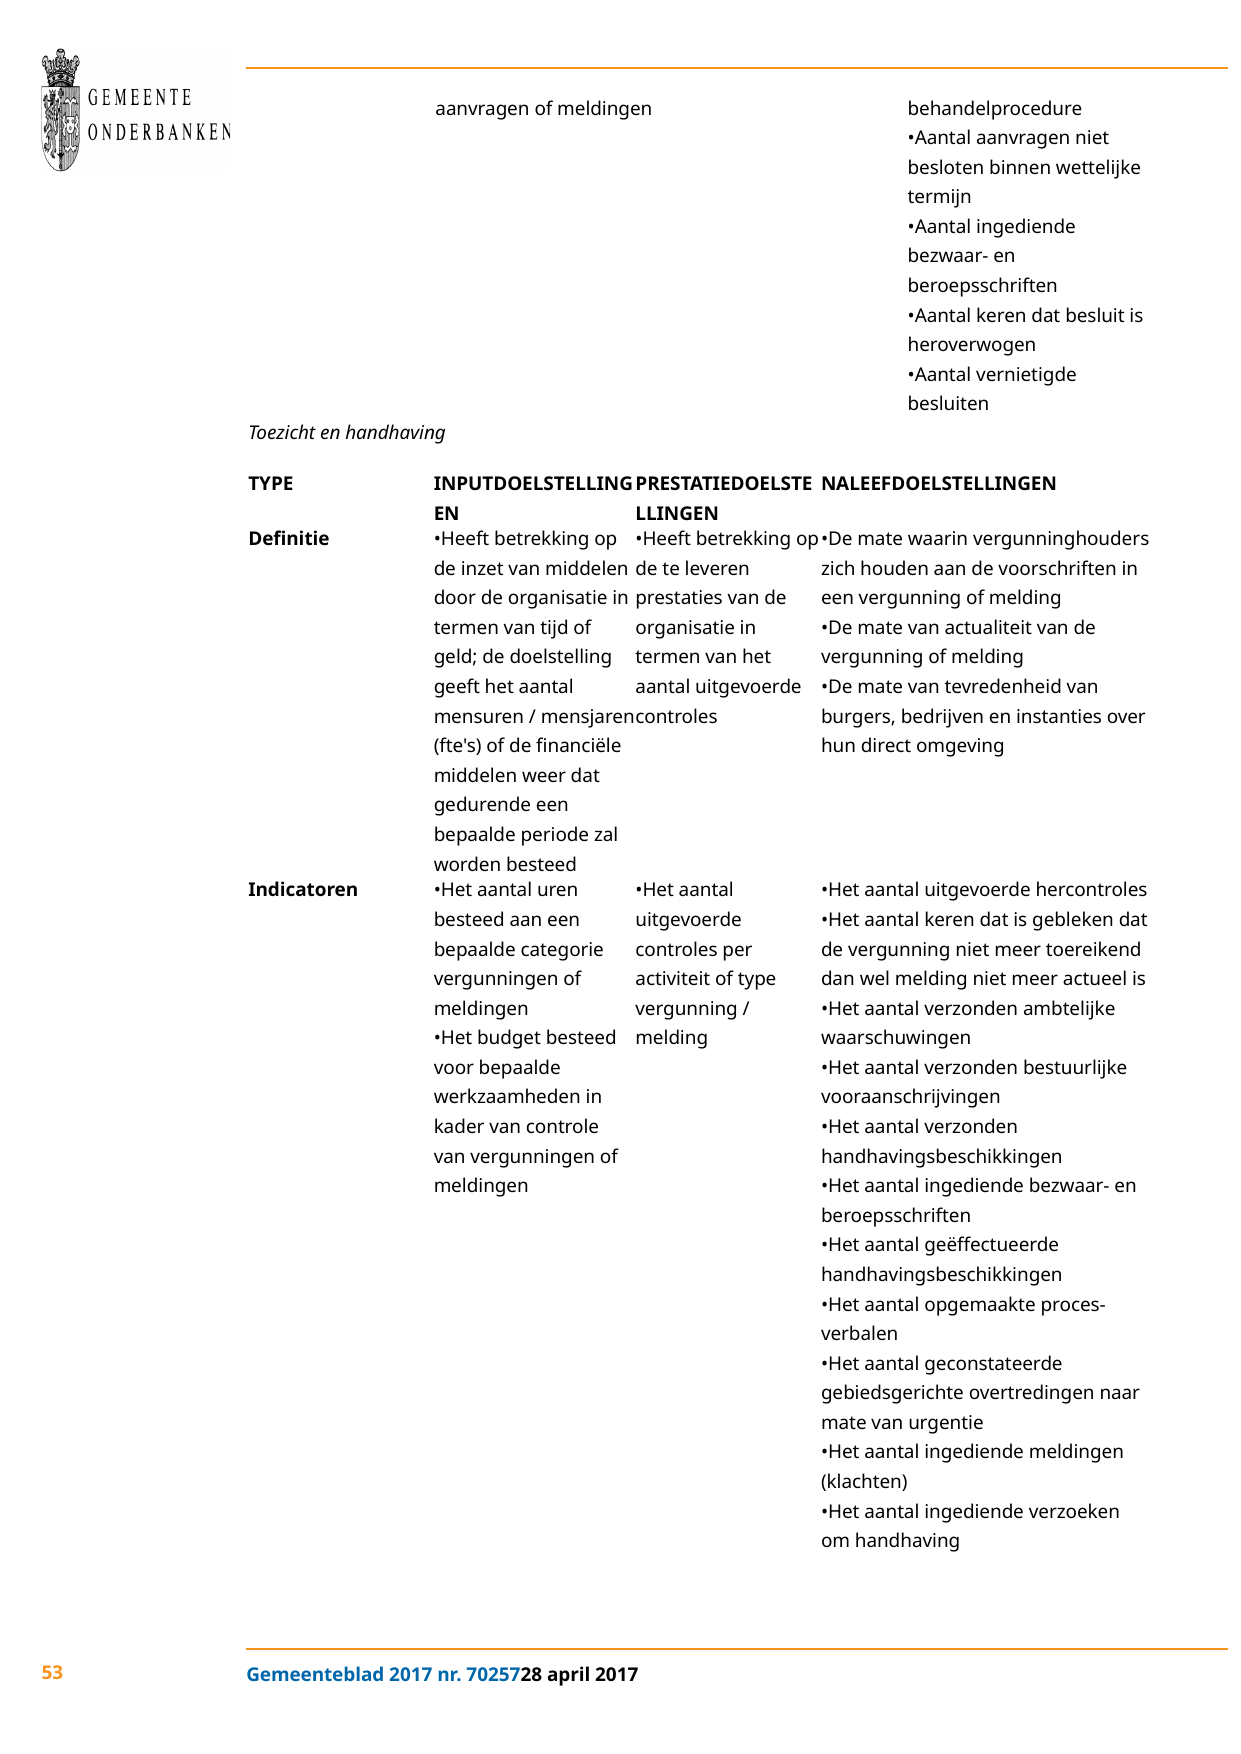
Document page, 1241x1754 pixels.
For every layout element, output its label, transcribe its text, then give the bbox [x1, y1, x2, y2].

table_cell Definitie [248, 525, 433, 877]
table_header TYPE [248, 470, 433, 525]
table_cell •De mate waarin vergunninghouders zich houden aan de voorschriften in een vergunning of melding •De mate van actualiteit van de vergunning of melding •De mate van tevredenheid van burgers, bedrijven en instanties over hun direct omgeving [821, 525, 1152, 877]
picture [41, 47, 231, 172]
table_cell Indicatoren [248, 877, 433, 1553]
table_header INPUTDOELSTELLINGEN [434, 470, 635, 525]
table_cell aanvragen of meldingen [435, 95, 663, 416]
text Toezicht en handhaving [248, 419, 1152, 445]
table_cell •Heeft betrekking op de te leveren prestaties van de organisatie in termen van het aantal uitgevoerde controles [635, 525, 821, 877]
table_header NALEEFDOELSTELLINGEN [821, 470, 1152, 525]
table_cell •Het aantal uitgevoerde hercontroles •Het aantal keren dat is gebleken dat de vergunning niet meer toereikend dan wel melding niet meer actueel is •Het aantal verzonden ambtelijke waarschuwingen •Het aantal verzonden bestuurlijke vooraanschrijvingen •Het aantal verzonden handhavingsbeschikkingen •Het aantal ingediende bezwaar- en beroepsschriften •Het aantal geëffectueerde handhavingsbeschikkingen •Het aantal opgemaakte proces-verbalen •Het aantal geconstateerde gebiedsgerichte overtredingen naar mate van urgentie •Het aantal ingediende meldingen (klachten) •Het aantal ingediende verzoeken om handhaving [821, 877, 1152, 1553]
table_cell •Heeft betrekking op de inzet van middelen door de organisatie in termen van tijd of geld; de doelstelling geeft het aantal mensuren / mensjaren (fte's) of de financiële middelen weer dat gedurende een bepaalde periode zal worden besteed [434, 525, 635, 877]
table_cell •Het aantal uitgevoerde controles per activiteit of type vergunning / melding [635, 877, 821, 1553]
table_cell [663, 95, 907, 416]
table_cell •Het aantal uren besteed aan een bepaalde categorie vergunningen of meldingen •Het budget besteed voor bepaalde werkzaamheden in kader van controle van vergunningen of meldingen [434, 877, 635, 1553]
table_cell behandelprocedure •Aantal aanvragen niet besloten binnen wettelijke termijn •Aantal ingediende bezwaar- en beroepsschriften •Aantal keren dat besluit is heroverwogen •Aantal vernietigde besluiten [908, 95, 1152, 416]
table_cell [248, 95, 435, 416]
table_header PRESTATIEDOELSTELLINGEN [635, 470, 821, 525]
